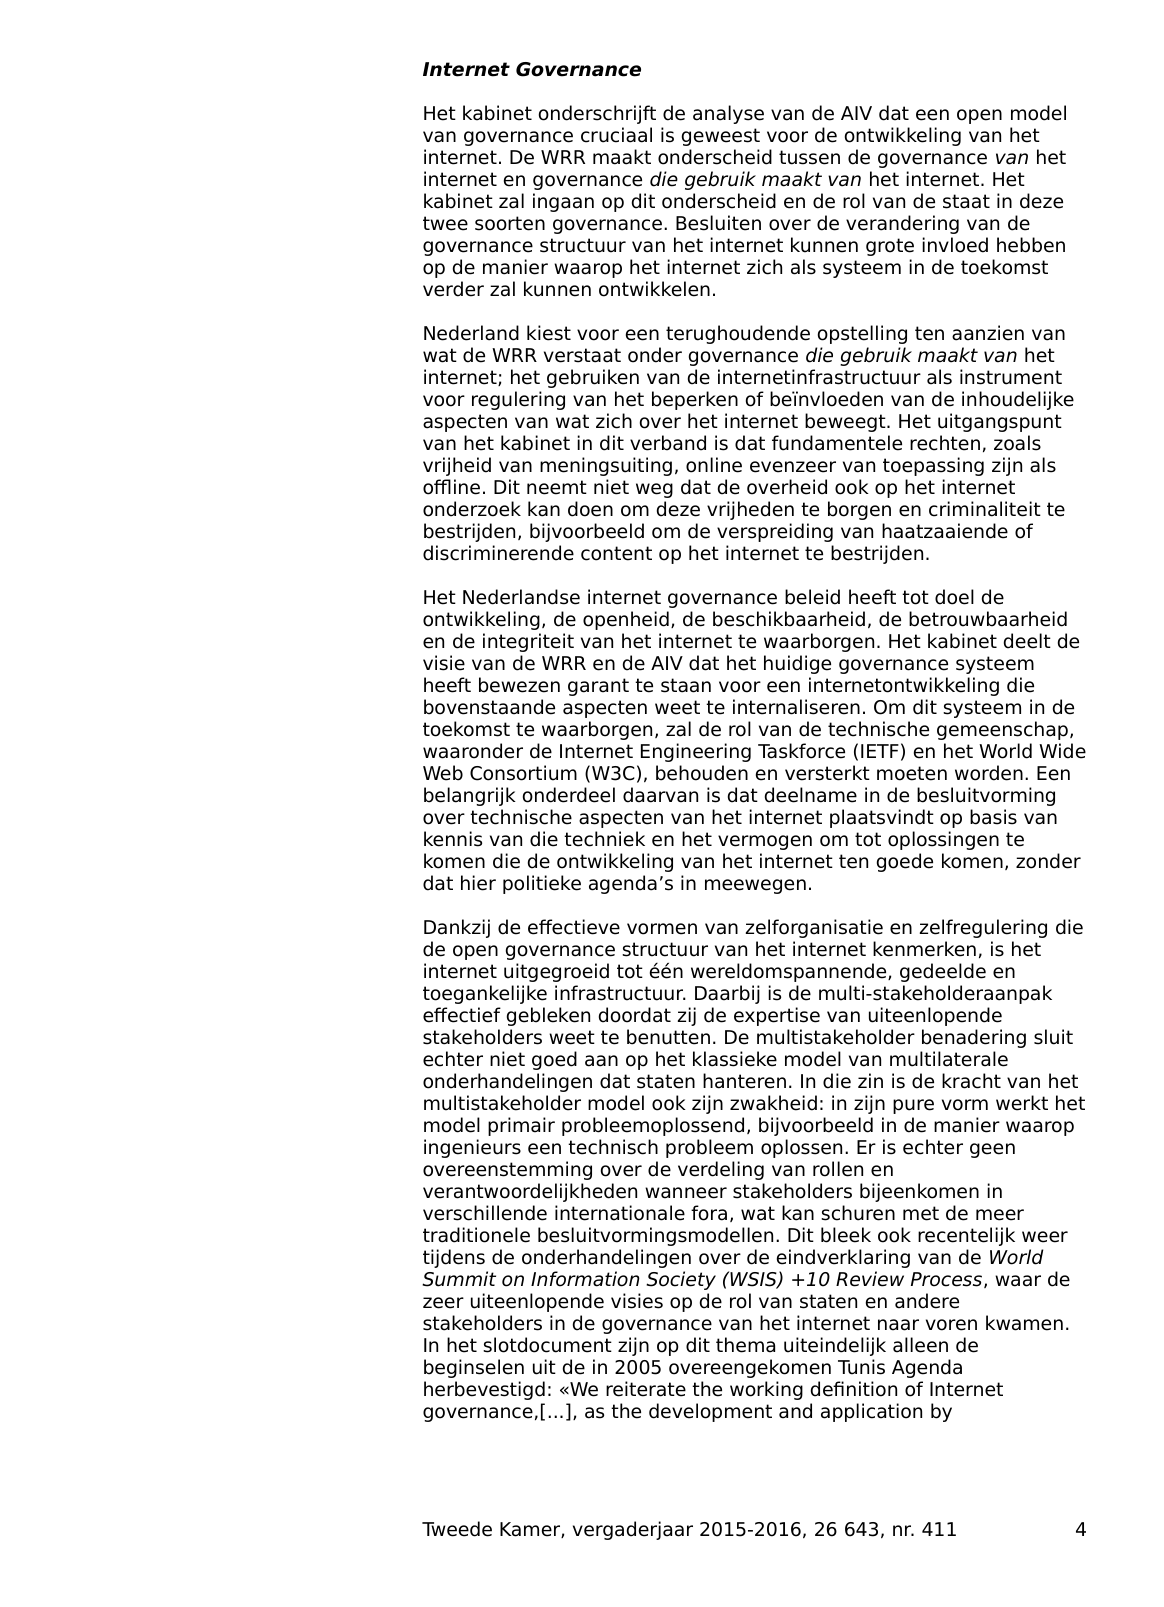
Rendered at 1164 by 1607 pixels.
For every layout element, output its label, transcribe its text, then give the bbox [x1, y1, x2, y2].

text Het kabinet onderschrijft de analyse van de AIV dat een open model van governance cruciaal is geweest voor de ontwikkeling van het internet. De WRR maakt onderscheid tussen de governance van het internet en governance die gebruik maakt van het internet. Het kabinet zal ingaan op dit onderscheid en de rol van de staat in deze twee soorten governance. Besluiten over de verandering van de governance structuur van het internet kunnen grote invloed hebben op de manier waarop het internet zich als systeem in de toekomst verder zal kunnen ontwikkelen. [422, 103, 1087, 301]
text Nederland kiest voor een terughoudende opstelling ten aanzien van wat de WRR verstaat onder governance die gebruik maakt van het internet; het gebruiken van de internetinfrastructuur als instrument voor regulering van het beperken of beïnvloeden van de inhoudelijke aspecten van wat zich over het internet beweegt. Het uitgangspunt van het kabinet in dit verband is dat fundamentele rechten, zoals vrijheid van meningsuiting, online evenzeer van toepassing zijn als offline. Dit neemt niet weg dat de overheid ook op het internet onderzoek kan doen om deze vrijheden te borgen en criminaliteit te bestrijden, bijvoorbeeld om de verspreiding van haatzaaiende of discriminerende content op het internet te bestrijden. [422, 323, 1087, 565]
text Dankzij de effectieve vormen van zelforganisatie en zelfregulering die de open governance structuur van het internet kenmerken, is het internet uitgegroeid tot één wereldomspannende, gedeelde en toegankelijke infrastructuur. Daarbij is de multi-stakeholderaanpak effectief gebleken doordat zij de expertise van uiteenlopende stakeholders weet te benutten. De multistakeholder benadering sluit echter niet goed aan op het klassieke model van multilaterale onderhandelingen dat staten hanteren. In die zin is de kracht van het multistakeholder model ook zijn zwakheid: in zijn pure vorm werkt het model primair probleemoplossend, bijvoorbeeld in de manier waarop ingenieurs een technisch probleem oplossen. Er is echter geen overeenstemming over de verdeling van rollen en verantwoordelijkheden wanneer stakeholders bijeenkomen in verschillende internationale fora, wat kan schuren met de meer traditionele besluitvormingsmodellen. Dit bleek ook recentelijk weer tijdens de onderhandelingen over de eindverklaring van de World Summit on Information Society (WSIS) +10 Review Process, waar de zeer uiteenlopende visies op de rol van staten en andere stakeholders in de governance van het internet naar voren kwamen. In het slotdocument zijn op dit thema uiteindelijk alleen de beginselen uit de in 2005 overeengekomen Tunis Agenda herbevestigd: «We reiterate the working definition of Internet governance,[...], as the development and application by [422, 917, 1087, 1423]
text Het Nederlandse internet governance beleid heeft tot doel de ontwikkeling, de openheid, de beschikbaarheid, de betrouwbaarheid en de integriteit van het internet te waarborgen. Het kabinet deelt de visie van de WRR en de AIV dat het huidige governance systeem heeft bewezen garant te staan voor een internetontwikkeling die bovenstaande aspecten weet te internaliseren. Om dit systeem in de toekomst te waarborgen, zal de rol van de technische gemeenschap, waaronder de Internet Engineering Taskforce (IETF) en het World Wide Web Consortium (W3C), behouden en versterkt moeten worden. Een belangrijk onderdeel daarvan is dat deelname in de besluitvorming over technische aspecten van het internet plaatsvindt op basis van kennis van die techniek en het vermogen om tot oplossingen te komen die de ontwikkeling van het internet ten goede komen, zonder dat hier politieke agenda’s in meewegen. [422, 587, 1087, 895]
subtitle Internet Governance [422, 59, 1087, 81]
